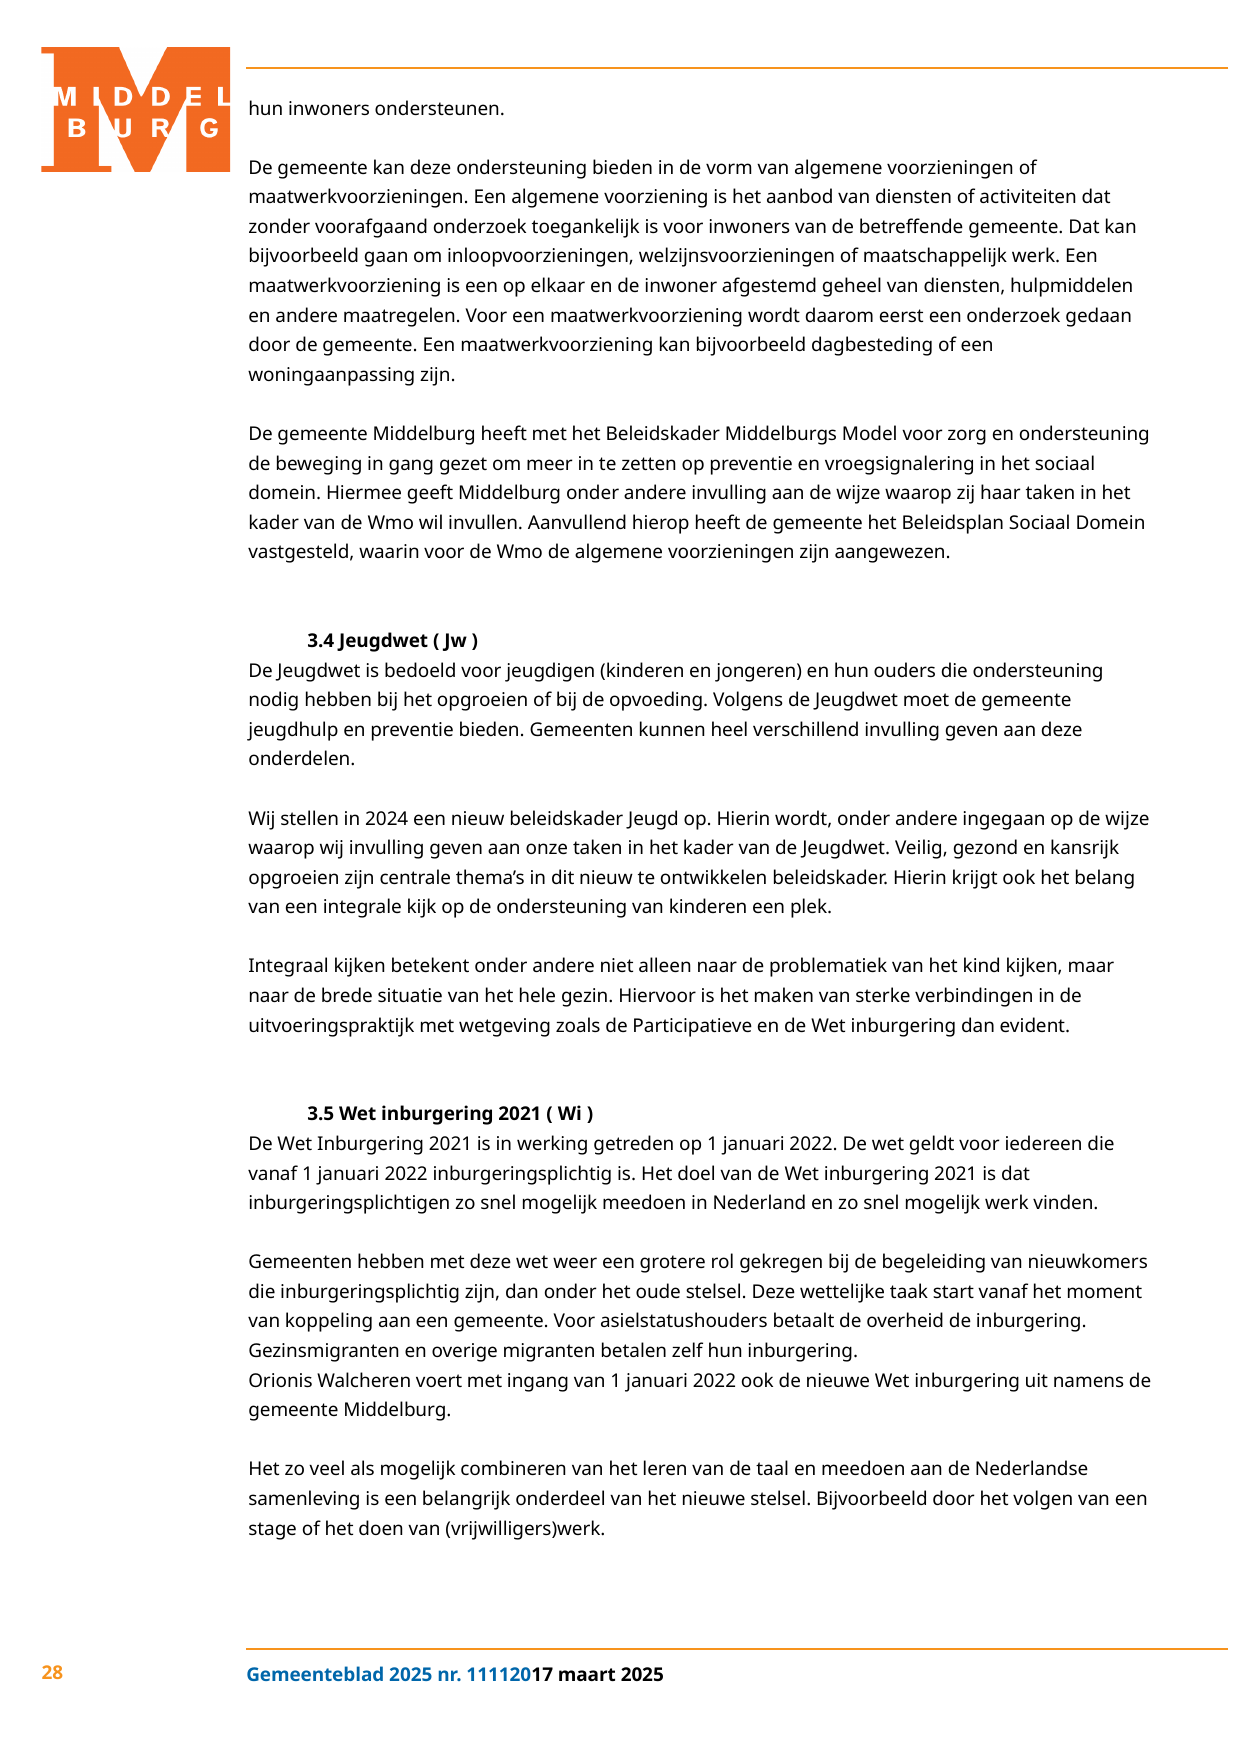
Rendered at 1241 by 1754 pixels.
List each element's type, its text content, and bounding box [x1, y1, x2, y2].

text Integraal kijken betekent onder andere niet alleen naar de problematiek van het kind kijken, maar naar de brede situatie van het hele gezin. Hiervoor is het maken van sterke verbindingen in de uitvoeringspraktijk met wetgeving zoals de Participatieve en de Wet inburgering dan evident. [248, 953, 1152, 1038]
text Orionis Walcheren voert met ingang van 1 januari 2022 ook de nieuwe Wet inburgering uit namens de gemeente Middelburg. [248, 1367, 1152, 1422]
text De Wet Inburgering 2021 is in werking getreden op 1 januari 2022. De wet geldt voor iedereen die vanaf 1 januari 2022 inburgeringsplichtig is. Het doel van de Wet inburgering 2021 is dat inburgeringsplichtigen zo snel mogelijk meedoen in Nederland en zo snel mogelijk werk vinden. [248, 1130, 1152, 1215]
text Gemeenten hebben met deze wet weer een grotere rol gekregen bij de begeleiding van nieuwkomers die inburgeringsplichtig zijn, dan onder het oude stelsel. Deze wettelijke taak start vanaf het moment van koppeling aan een gemeente. Voor asielstatushouders betaalt de overheid de inburgering. Gezinsmigranten en overige migranten betalen zelf hun inburgering. [248, 1248, 1152, 1363]
text Het zo veel als mogelijk combineren van het leren van de taal en meedoen aan de Nederlandse samenleving is een belangrijk onderdeel van het nieuwe stelsel. Bijvoorbeeld door het volgen van een stage of het doen van (vrijwilligers)werk. [248, 1456, 1152, 1541]
text De gemeente Middelburg heeft met het Beleidskader Middelburgs Model voor zorg en ondersteuning de beweging in gang gezet om meer in te zetten op preventie en vroegsignalering in het sociaal domein. Hiermee geeft Middelburg onder andere invulling aan de wijze waarop zij haar taken in het kader van de Wmo wil invullen. Aanvullend hierop heeft de gemeente het Beleidsplan Sociaal Domein vastgesteld, waarin voor de Wmo de algemene voorzieningen zijn aangewezen. [248, 420, 1152, 564]
text De Jeugdwet is bedoeld voor jeugdigen (kinderen en jongeren) en hun ouders die ondersteuning nodig hebben bij het opgroeien of bij de opvoeding. Volgens de Jeugdwet moet de gemeente jeugdhulp en preventie bieden. Gemeenten kunnen heel verschillend invulling geven aan deze onderdelen. [248, 657, 1152, 771]
text hun inwoners ondersteunen. [248, 95, 1152, 121]
list 3.5 Wet inburgering 2021 ( Wi ) [248, 1101, 1152, 1126]
text Wij stellen in 2024 een nieuw beleidskader Jeugd op. Hierin wordt, onder andere ingegaan op de wijze waarop wij invulling geven aan onze taken in het kader van de Jeugdwet. Veilig, gezond en kansrijk opgroeien zijn centrale thema’s in dit nieuw te ontwikkelen beleidskader. Hierin krijgt ook het belang van een integrale kijk op de ondersteuning van kinderen een plek. [248, 805, 1152, 919]
list 3.4 Jeugdwet ( Jw ) [248, 627, 1152, 653]
text De gemeente kan deze ondersteuning bieden in de vorm van algemene voorzieningen of maatwerkvoorzieningen. Een algemene voorziening is het aanbod van diensten of activiteiten dat zonder voorafgaand onderzoek toegankelijk is voor inwoners van de betreffende gemeente. Dat kan bijvoorbeeld gaan om inloopvoorzieningen, welzijnsvoorzieningen of maatschappelijk werk. Een maatwerkvoorziening is een op elkaar en de inwoner afgestemd geheel van diensten, hulpmiddelen en andere maatregelen. Voor een maatwerkvoorziening wordt daarom eerst een onderzoek gedaan door de gemeente. Een maatwerkvoorziening kan bijvoorbeeld dagbesteding of een woningaanpassing zijn. [248, 154, 1152, 387]
picture [41, 47, 231, 172]
